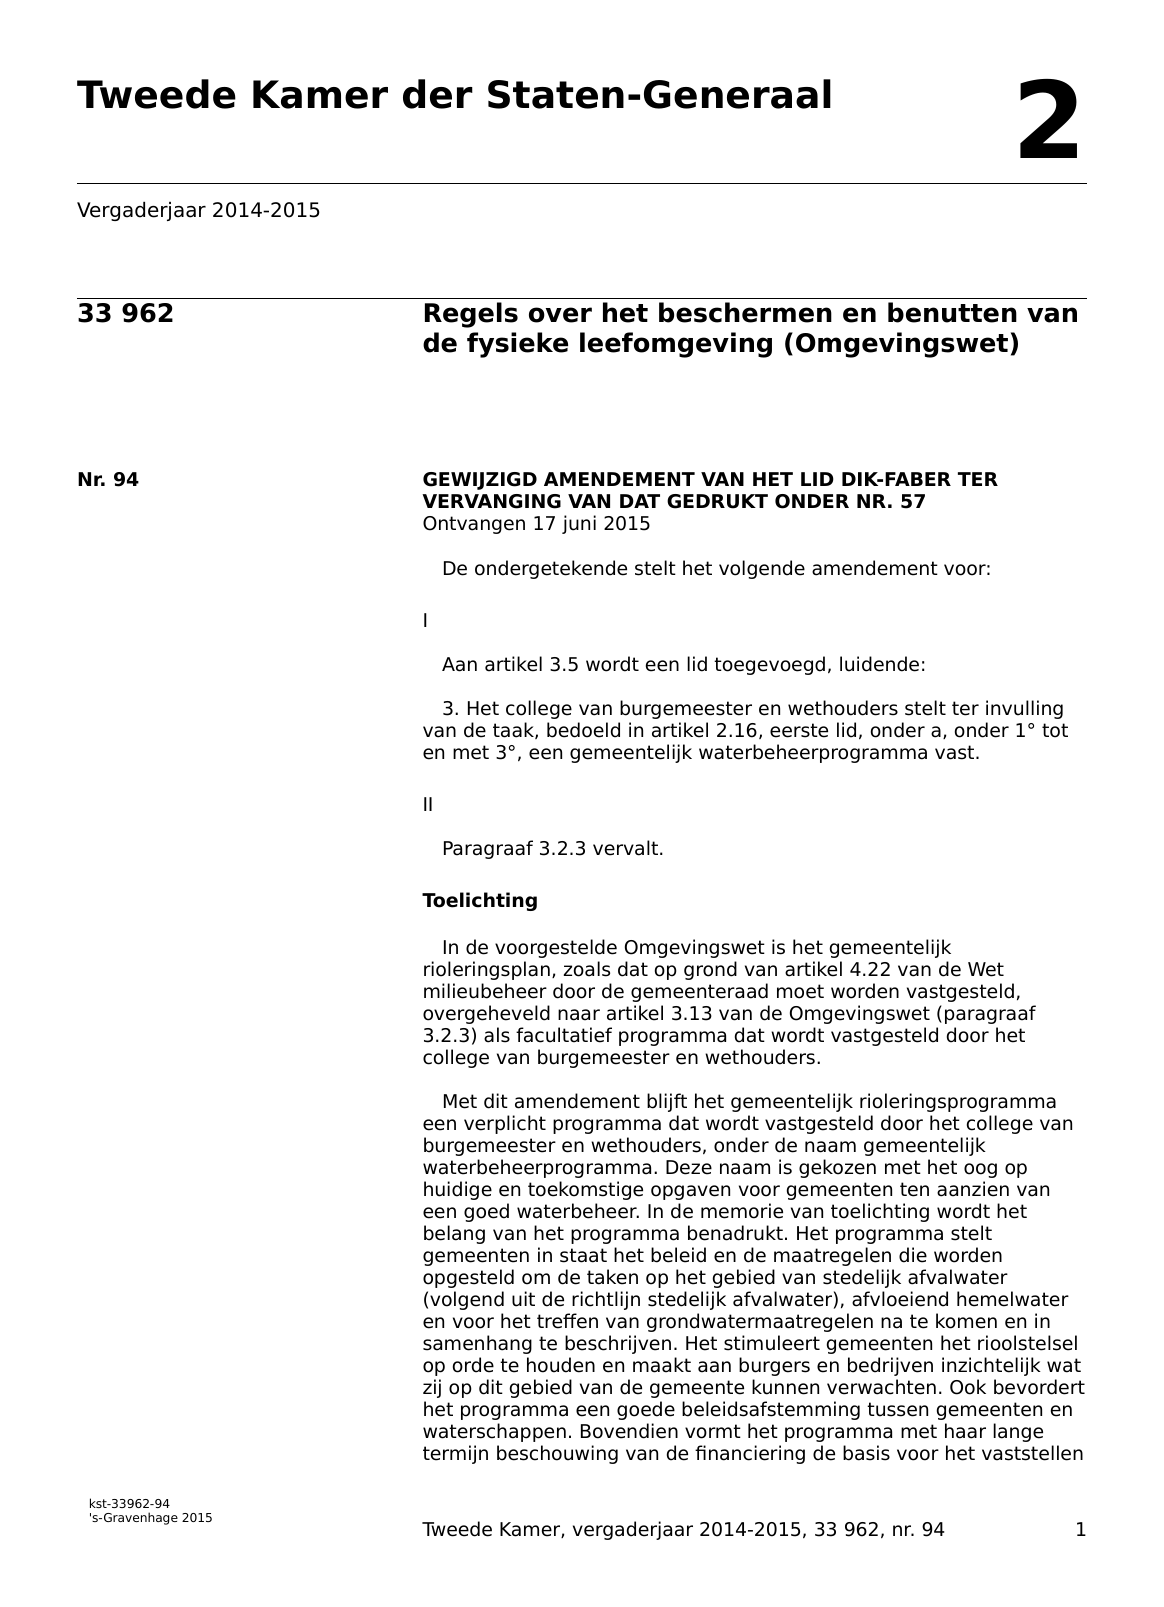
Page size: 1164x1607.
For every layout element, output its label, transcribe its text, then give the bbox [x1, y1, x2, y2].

text Aan artikel 3.5 wordt een lid toegevoegd, luidende: [422, 654, 1087, 676]
subtitle II [422, 794, 1087, 816]
text In de voorgestelde Omgevingswet is het gemeentelijk rioleringsplan, zoals dat op grond van artikel 4.22 van de Wet milieubeheer door de gemeenteraad moet worden vastgesteld, overgeheveld naar artikel 3.13 van de Omgevingswet (paragraaf 3.2.3) als facultatief programma dat wordt vastgesteld door het college van burgemeester en wethouders. [422, 937, 1087, 1069]
subtitle 33 962 Regels over het beschermen en benutten van de fysieke leefomgeving (Omgevingswet) [77, 299, 1087, 358]
table_cell Vergaderjaar 2014-2015 [77, 184, 1087, 298]
text Met dit amendement blijft het gemeentelijk rioleringsprogramma een verplicht programma dat wordt vastgesteld door het college van burgemeester en wethouders, onder de naam gemeentelijk waterbeheerprogramma. Deze naam is gekozen met het oog op huidige en toekomstige opgaven voor gemeenten ten aanzien van een goed waterbeheer. In de memorie van toelichting wordt het belang van het programma benadrukt. Het programma stelt gemeenten in staat het beleid en de maatregelen die worden opgesteld om de taken op het gebied van stedelijk afvalwater (volgend uit de richtlijn stedelijk afvalwater), afvloeiend hemelwater en voor het treffen van grondwatermaatregelen na te komen en in samenhang te beschrijven. Het stimuleert gemeenten het rioolstelsel op orde te houden en maakt aan burgers en bedrijven inzichtelijk wat zij op dit gebied van de gemeente kunnen verwachten. Ook bevordert het programma een goede beleidsafstemming tussen gemeenten en waterschappen. Bovendien vormt het programma met haar lange termijn beschouwing van de financiering de basis voor het vaststellen [422, 1091, 1087, 1464]
table_header 2 [886, 59, 1087, 183]
text kst-33962-94 [88, 1497, 323, 1511]
text 3. Het college van burgemeester en wethouders stelt ter invulling van de taak, bedoeld in artikel 2.16, eerste lid, onder a, onder 1° tot en met 3°, een gemeentelijk waterbeheerprogramma vast. [422, 698, 1087, 764]
subtitle I [422, 609, 1087, 631]
subtitle Nr. 94 GEWIJZIGD AMENDEMENT VAN HET LID DIK-FABER TER VERVANGING VAN DAT GEDRUKT ONDER NR. 57 [77, 469, 1087, 513]
text Ontvangen 17 juni 2015 [422, 513, 1087, 535]
text Paragraaf 3.2.3 vervalt. [422, 838, 1087, 860]
text De ondergetekende stelt het volgende amendement voor: [422, 557, 1087, 579]
subtitle Toelichting [422, 890, 1087, 912]
table_header Tweede Kamer der Staten-Generaal [77, 59, 886, 183]
text 's-Gravenhage 2015 [88, 1511, 323, 1525]
